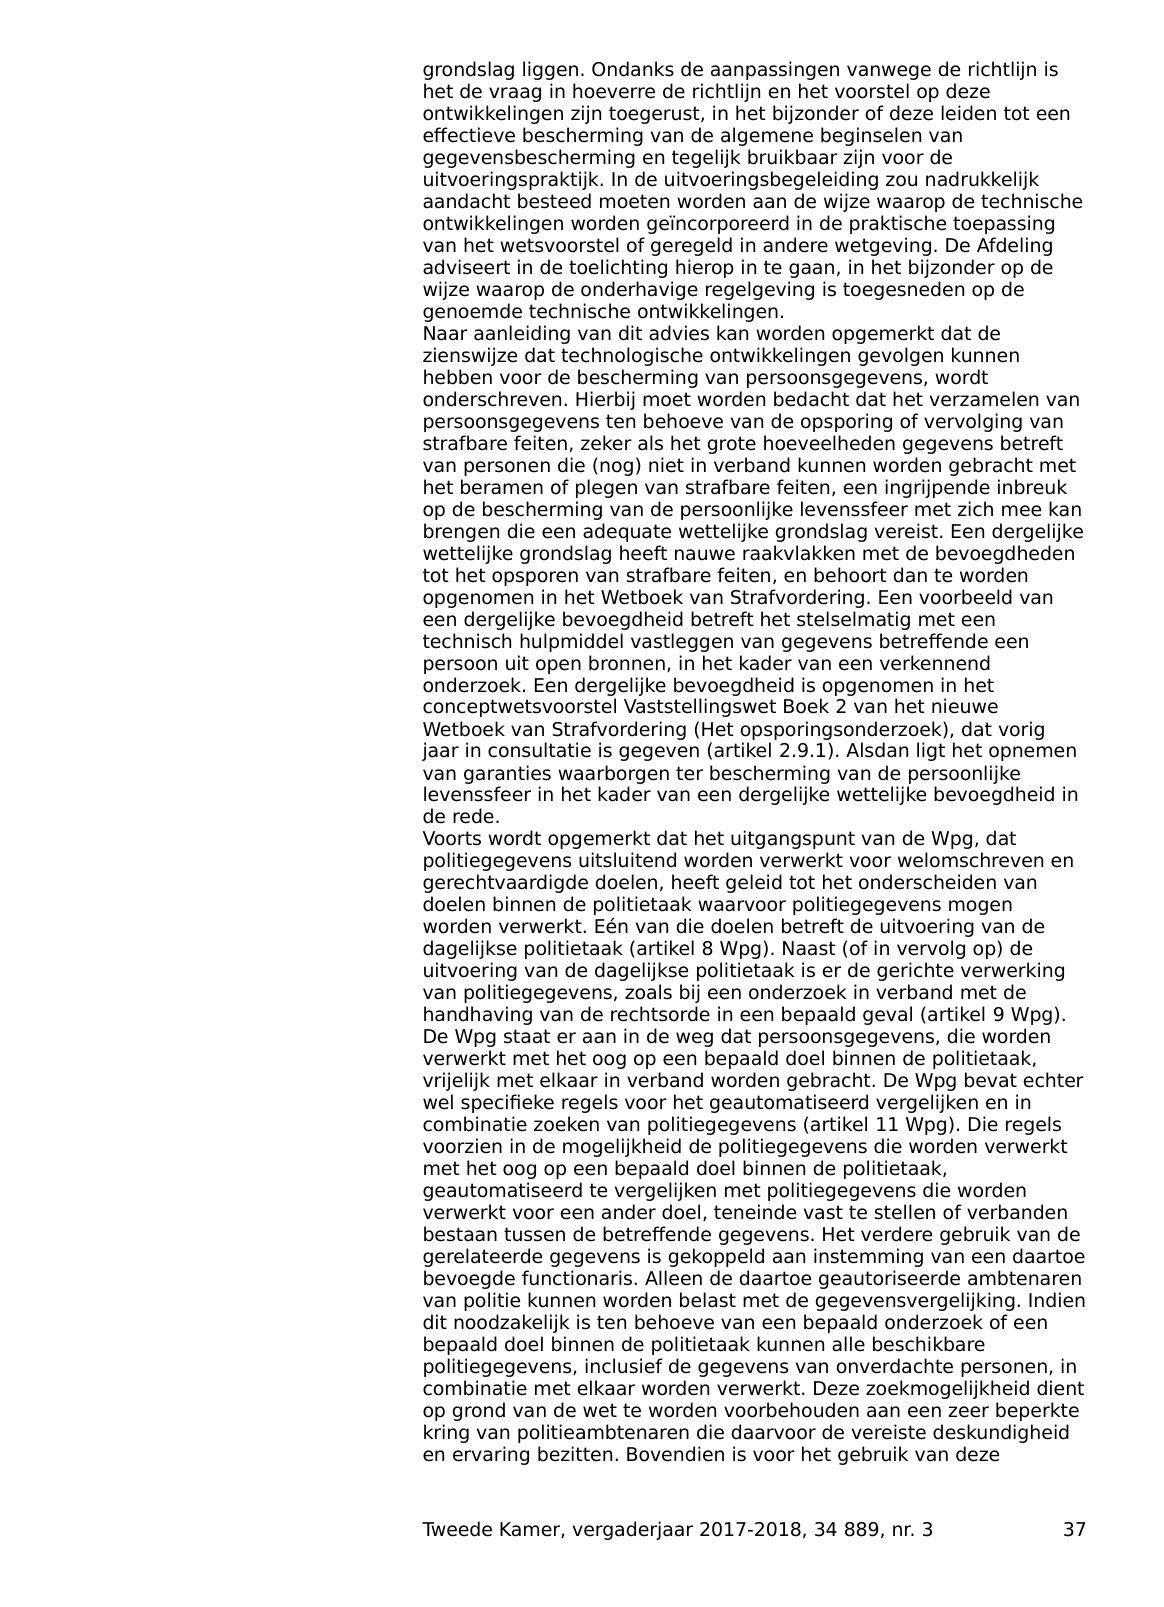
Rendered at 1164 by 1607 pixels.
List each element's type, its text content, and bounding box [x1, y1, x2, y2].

text Voorts wordt opgemerkt dat het uitgangspunt van de Wpg, dat politiegegevens uitsluitend worden verwerkt voor welomschreven en gerechtvaardigde doelen, heeft geleid tot het onderscheiden van doelen binnen de politietaak waarvoor politiegegevens mogen worden verwerkt. Eén van die doelen betreft de uitvoering van de dagelijkse politietaak (artikel 8 Wpg). Naast (of in vervolg op) de uitvoering van de dagelijkse politietaak is er de gerichte verwerking van politiegegevens, zoals bij een onderzoek in verband met de handhaving van de rechtsorde in een bepaald geval (artikel 9 Wpg). De Wpg staat er aan in de weg dat persoonsgegevens, die worden verwerkt met het oog op een bepaald doel binnen de politietaak, vrijelijk met elkaar in verband worden gebracht. De Wpg bevat echter wel specifieke regels voor het geautomatiseerd vergelijken en in combinatie zoeken van politiegegevens (artikel 11 Wpg). Die regels voorzien in de mogelijkheid de politiegegevens die worden verwerkt met het oog op een bepaald doel binnen de politietaak, geautomatiseerd te vergelijken met politiegegevens die worden verwerkt voor een ander doel, teneinde vast te stellen of verbanden bestaan tussen de betreffende gegevens. Het verdere gebruik van de gerelateerde gegevens is gekoppeld aan instemming van een daartoe bevoegde functionaris. Alleen de daartoe geautoriseerde ambtenaren van politie kunnen worden belast met de gegevensvergelijking. Indien dit noodzakelijk is ten behoeve van een bepaald onderzoek of een bepaald doel binnen de politietaak kunnen alle beschikbare politiegegevens, inclusief de gegevens van onverdachte personen, in combinatie met elkaar worden verwerkt. Deze zoekmogelijkheid dient op grond van de wet te worden voorbehouden aan een zeer beperkte kring van politieambtenaren die daarvoor de vereiste deskundigheid en ervaring bezitten. Bovendien is voor het gebruik van deze [422, 828, 1087, 1466]
text Naar aanleiding van dit advies kan worden opgemerkt dat de zienswijze dat technologische ontwikkelingen gevolgen kunnen hebben voor de bescherming van persoonsgegevens, wordt onderschreven. Hierbij moet worden bedacht dat het verzamelen van persoonsgegevens ten behoeve van de opsporing of vervolging van strafbare feiten, zeker als het grote hoeveelheden gegevens betreft van personen die (nog) niet in verband kunnen worden gebracht met het beramen of plegen van strafbare feiten, een ingrijpende inbreuk op de bescherming van de persoonlijke levenssfeer met zich mee kan brengen die een adequate wettelijke grondslag vereist. Een dergelijke wettelijke grondslag heeft nauwe raakvlakken met de bevoegdheden tot het opsporen van strafbare feiten, en behoort dan te worden opgenomen in het Wetboek van Strafvordering. Een voorbeeld van een dergelijke bevoegdheid betreft het stelselmatig met een technisch hulpmiddel vastleggen van gegevens betreffende een persoon uit open bronnen, in het kader van een verkennend onderzoek. Een dergelijke bevoegdheid is opgenomen in het conceptwetsvoorstel Vaststellingswet Boek 2 van het nieuwe Wetboek van Strafvordering (Het opsporingsonderzoek), dat vorig jaar in consultatie is gegeven (artikel 2.9.1). Alsdan ligt het opnemen van garanties waarborgen ter bescherming van de persoonlijke levenssfeer in het kader van een dergelijke wettelijke bevoegdheid in de rede. [422, 323, 1087, 828]
text grondslag liggen. Ondanks de aanpassingen vanwege de richtlijn is het de vraag in hoeverre de richtlijn en het voorstel op deze ontwikkelingen zijn toegerust, in het bijzonder of deze leiden tot een effectieve bescherming van de algemene beginselen van gegevensbescherming en tegelijk bruikbaar zijn voor de uitvoeringspraktijk. In de uitvoeringsbegeleiding zou nadrukkelijk aandacht besteed moeten worden aan de wijze waarop de technische ontwikkelingen worden geïncorporeerd in de praktische toepassing van het wetsvoorstel of geregeld in andere wetgeving. De Afdeling adviseert in de toelichting hierop in te gaan, in het bijzonder op de wijze waarop de onderhavige regelgeving is toegesneden op de genoemde technische ontwikkelingen. [422, 59, 1087, 323]
